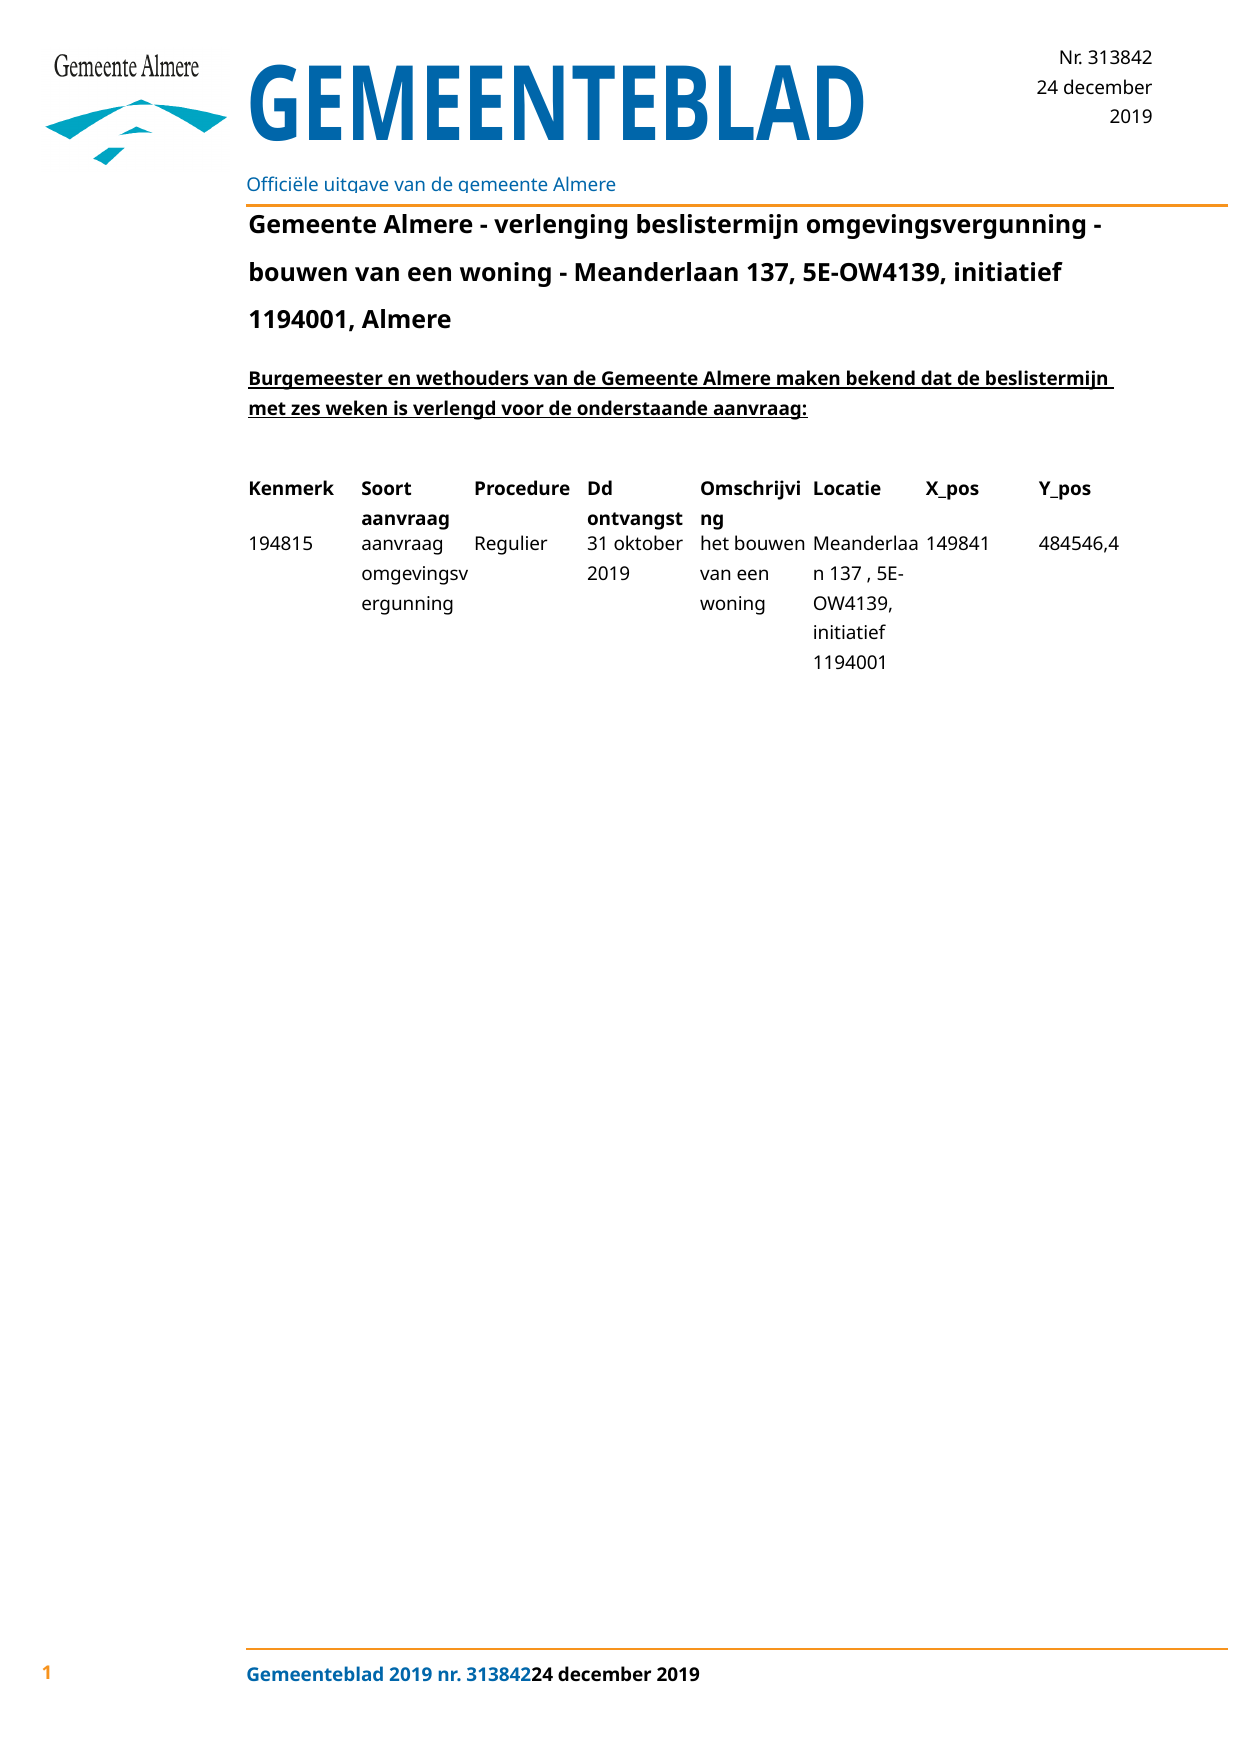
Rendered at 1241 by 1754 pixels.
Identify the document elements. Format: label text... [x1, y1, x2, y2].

text Burgemeester en wethouders van de Gemeente Almere maken bekend dat de beslistermijn met zes weken is verlengd voor de onderstaande aanvraag: [248, 366, 1152, 421]
table_header Procedure [474, 475, 587, 531]
table_header Omschrijving [700, 475, 813, 531]
table_header Kenmerk [248, 475, 361, 531]
picture [41, 47, 231, 172]
table_cell Meanderlaan 137 , 5E-OW4139, initiatief 1194001 [813, 531, 926, 674]
table_cell 31 oktober 2019 [587, 531, 700, 674]
table_header Locatie [813, 475, 926, 531]
text Gemeente Almere - verlenging beslistermijn omgevingsvergunning - bouwen van een woning - Meanderlaan 137, 5E-OW4139, initiatief 1194001, Almere [248, 207, 1152, 336]
table_header Y_pos [1039, 475, 1152, 531]
table_cell 484546,4 [1039, 531, 1152, 674]
table_cell Regulier [474, 531, 587, 674]
table_cell 194815 [248, 531, 361, 674]
table_cell het bouwen van een woning [700, 531, 813, 674]
table_header X_pos [926, 475, 1038, 531]
table_header Soort aanvraag [361, 475, 474, 531]
table_cell 149841 [926, 531, 1038, 674]
table_header Dd ontvangst [587, 475, 700, 531]
table_cell aanvraag omgevingsvergunning [361, 531, 474, 674]
